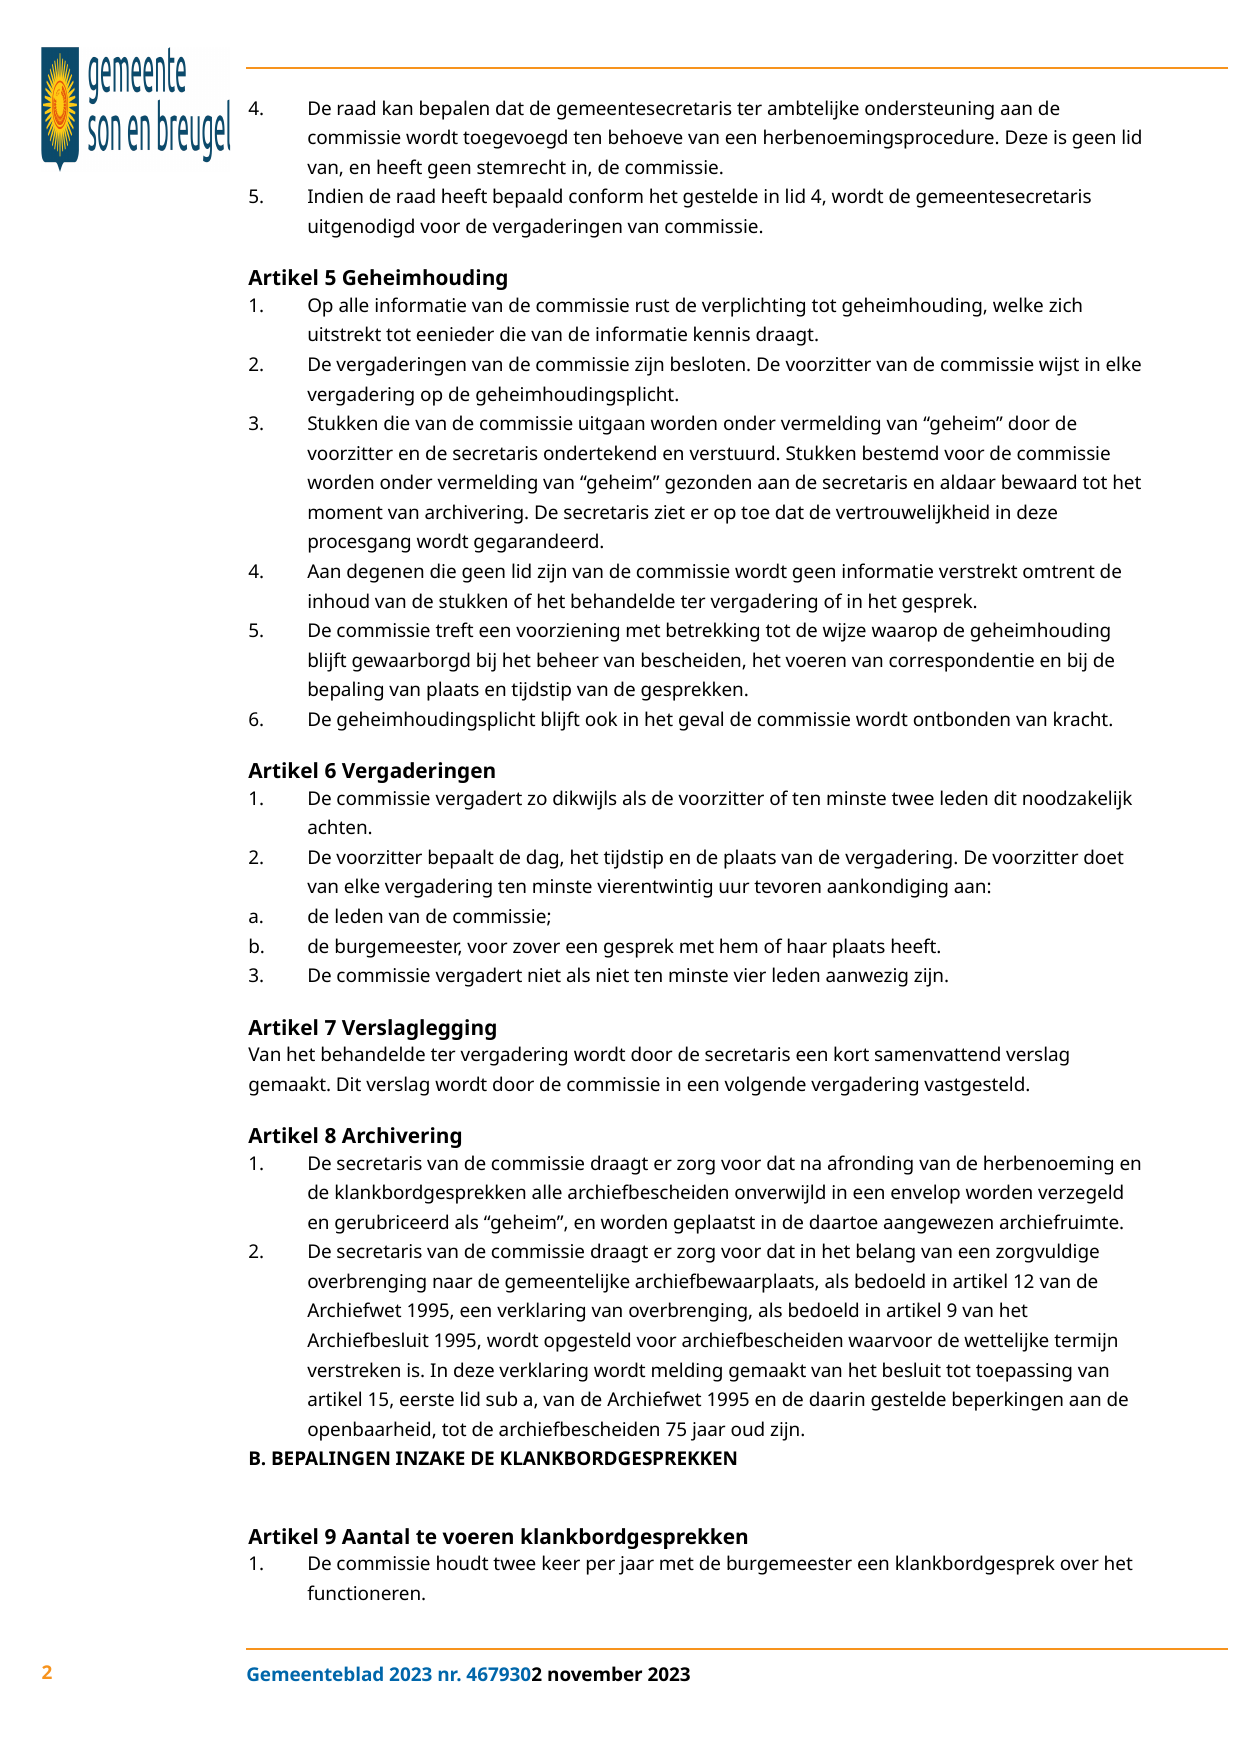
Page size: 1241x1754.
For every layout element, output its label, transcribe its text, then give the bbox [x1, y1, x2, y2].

list Aan degenen die geen lid zijn van de commissie wordt geen informatie verstrekt omtrent de inhoud van de stukken of het behandelde ter vergadering of in het gesprek. [248, 558, 1152, 613]
picture [41, 47, 231, 172]
list De commissie treft een voorziening met betrekking tot de wijze waarop de geheimhouding blijft gewaarborgd bij het beheer van bescheiden, het voeren van correspondentie en bij de bepaling van plaats en tijdstip van de gesprekken. [248, 617, 1152, 702]
text Artikel 7 Verslaglegging [248, 1013, 1152, 1041]
list De commissie vergadert zo dikwijls als de voorzitter of ten minste twee leden dit noodzakelijk achten. [248, 785, 1152, 840]
list Indien de raad heeft bepaald conform het gestelde in lid 4, wordt de gemeentesecretaris uitgenodigd voor de vergaderingen van commissie. [248, 183, 1152, 239]
list De secretaris van de commissie draagt er zorg voor dat in het belang van een zorgvuldige overbrenging naar de gemeentelijke archiefbewaarplaats, als bedoeld in artikel 12 van de Archiefwet 1995, een verklaring van overbrenging, als bedoeld in artikel 9 van het Archiefbesluit 1995, wordt opgesteld voor archiefbescheiden waarvoor de wettelijke termijn verstreken is. In deze verklaring wordt melding gemaakt van het besluit tot toepassing van artikel 15, eerste lid sub a, van de Archiefwet 1995 en de daarin gestelde beperkingen aan de openbaarheid, tot de archiefbescheiden 75 jaar oud zijn. [248, 1238, 1152, 1442]
list De geheimhoudingsplicht blijft ook in het geval de commissie wordt ontbonden van kracht. [248, 706, 1152, 732]
text Artikel 6 Vergaderingen [248, 757, 1152, 785]
list De secretaris van de commissie draagt er zorg voor dat na afronding van de herbenoeming en de klankbordgesprekken alle archiefbescheiden onverwijld in een envelop worden verzegeld en gerubriceerd als “geheim”, en worden geplaatst in de daartoe aangewezen archiefruimte. [248, 1150, 1152, 1235]
list Op alle informatie van de commissie rust de verplichting tot geheimhouding, welke zich uitstrekt tot eenieder die van de informatie kennis draagt. [248, 292, 1152, 347]
list Stukken die van de commissie uitgaan worden onder vermelding van “geheim” door de voorzitter en de secretaris ondertekend en verstuurd. Stukken bestemd voor de commissie worden onder vermelding van “geheim” gezonden aan de secretaris en aldaar bewaard tot het moment van archivering. De secretaris ziet er op toe dat de vertrouwelijkheid in deze procesgang wordt gegarandeerd. [248, 410, 1152, 554]
text B. BEPALINGEN INZAKE DE KLANKBORDGESPREKKEN [248, 1446, 1152, 1471]
text Artikel 5 Geheimhouding [248, 263, 1152, 292]
list De voorzitter bepaalt de dag, het tijdstip en de plaats van de vergadering. De voorzitter doet van elke vergadering ten minste vierentwintig uur tevoren aankondiging aan: [248, 844, 1152, 899]
list De commissie houdt twee keer per jaar met de burgemeester een klankbordgesprek over het functioneren. [248, 1550, 1152, 1606]
list de burgemeester, voor zover een gesprek met hem of haar plaats heeft. [248, 933, 1152, 959]
list de leden van de commissie; [248, 903, 1152, 929]
list De commissie vergadert niet als niet ten minste vier leden aanwezig zijn. [248, 962, 1152, 988]
list De raad kan bepalen dat de gemeentesecretaris ter ambtelijke ondersteuning aan de commissie wordt toegevoegd ten behoeve van een herbenoemingsprocedure. Deze is geen lid van, en heeft geen stemrecht in, de commissie. [248, 95, 1152, 180]
text Artikel 9 Aantal te voeren klankbordgesprekken [248, 1522, 1152, 1550]
text Artikel 8 Archivering [248, 1121, 1152, 1150]
text Van het behandelde ter vergadering wordt door de secretaris een kort samenvattend verslag gemaakt. Dit verslag wordt door de commissie in een volgende vergadering vastgesteld. [248, 1041, 1152, 1097]
list De vergaderingen van de commissie zijn besloten. De voorzitter van de commissie wijst in elke vergadering op de geheimhoudingsplicht. [248, 351, 1152, 406]
